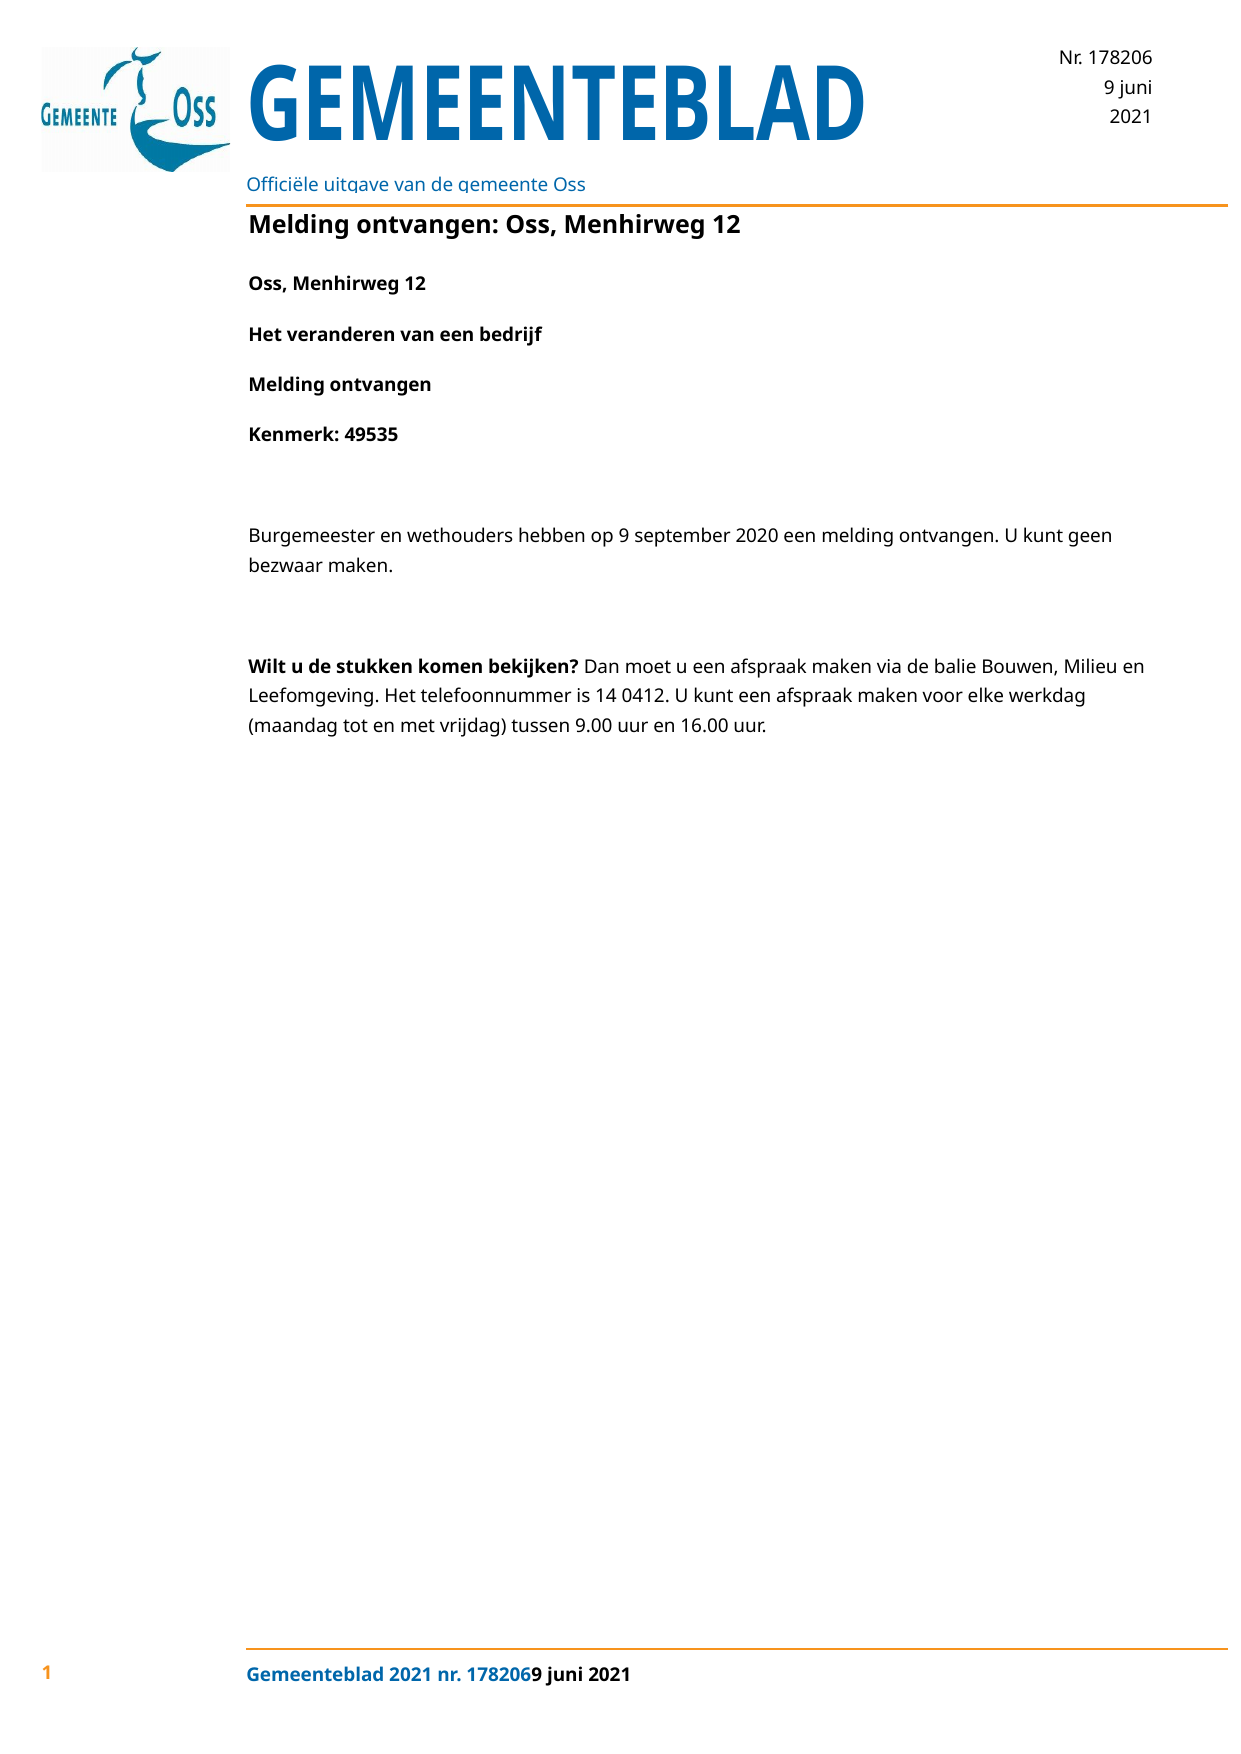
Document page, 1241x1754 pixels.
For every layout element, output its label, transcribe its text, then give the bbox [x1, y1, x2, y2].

picture [41, 47, 231, 172]
text Melding ontvangen: Oss, Menhirweg 12 [248, 207, 1152, 241]
text Kenmerk: 49535 [248, 422, 1152, 447]
text Oss, Menhirweg 12 [248, 270, 1152, 296]
text Burgemeester en wethouders hebben op 9 september 2020 een melding ontvangen. U kunt geen bezwaar maken. [248, 522, 1152, 578]
text Het veranderen van een bedrijf [248, 321, 1152, 346]
text Melding ontvangen [248, 371, 1152, 397]
text Wilt u de stukken komen bekijken? Dan moet u een afspraak maken via de balie Bouwen, Milieu en Leefomgeving. Het telefoonnummer is 14 0412. U kunt een afspraak maken voor elke werkdag (maandag tot en met vrijdag) tussen 9.00 uur en 16.00 uur. [248, 653, 1152, 738]
